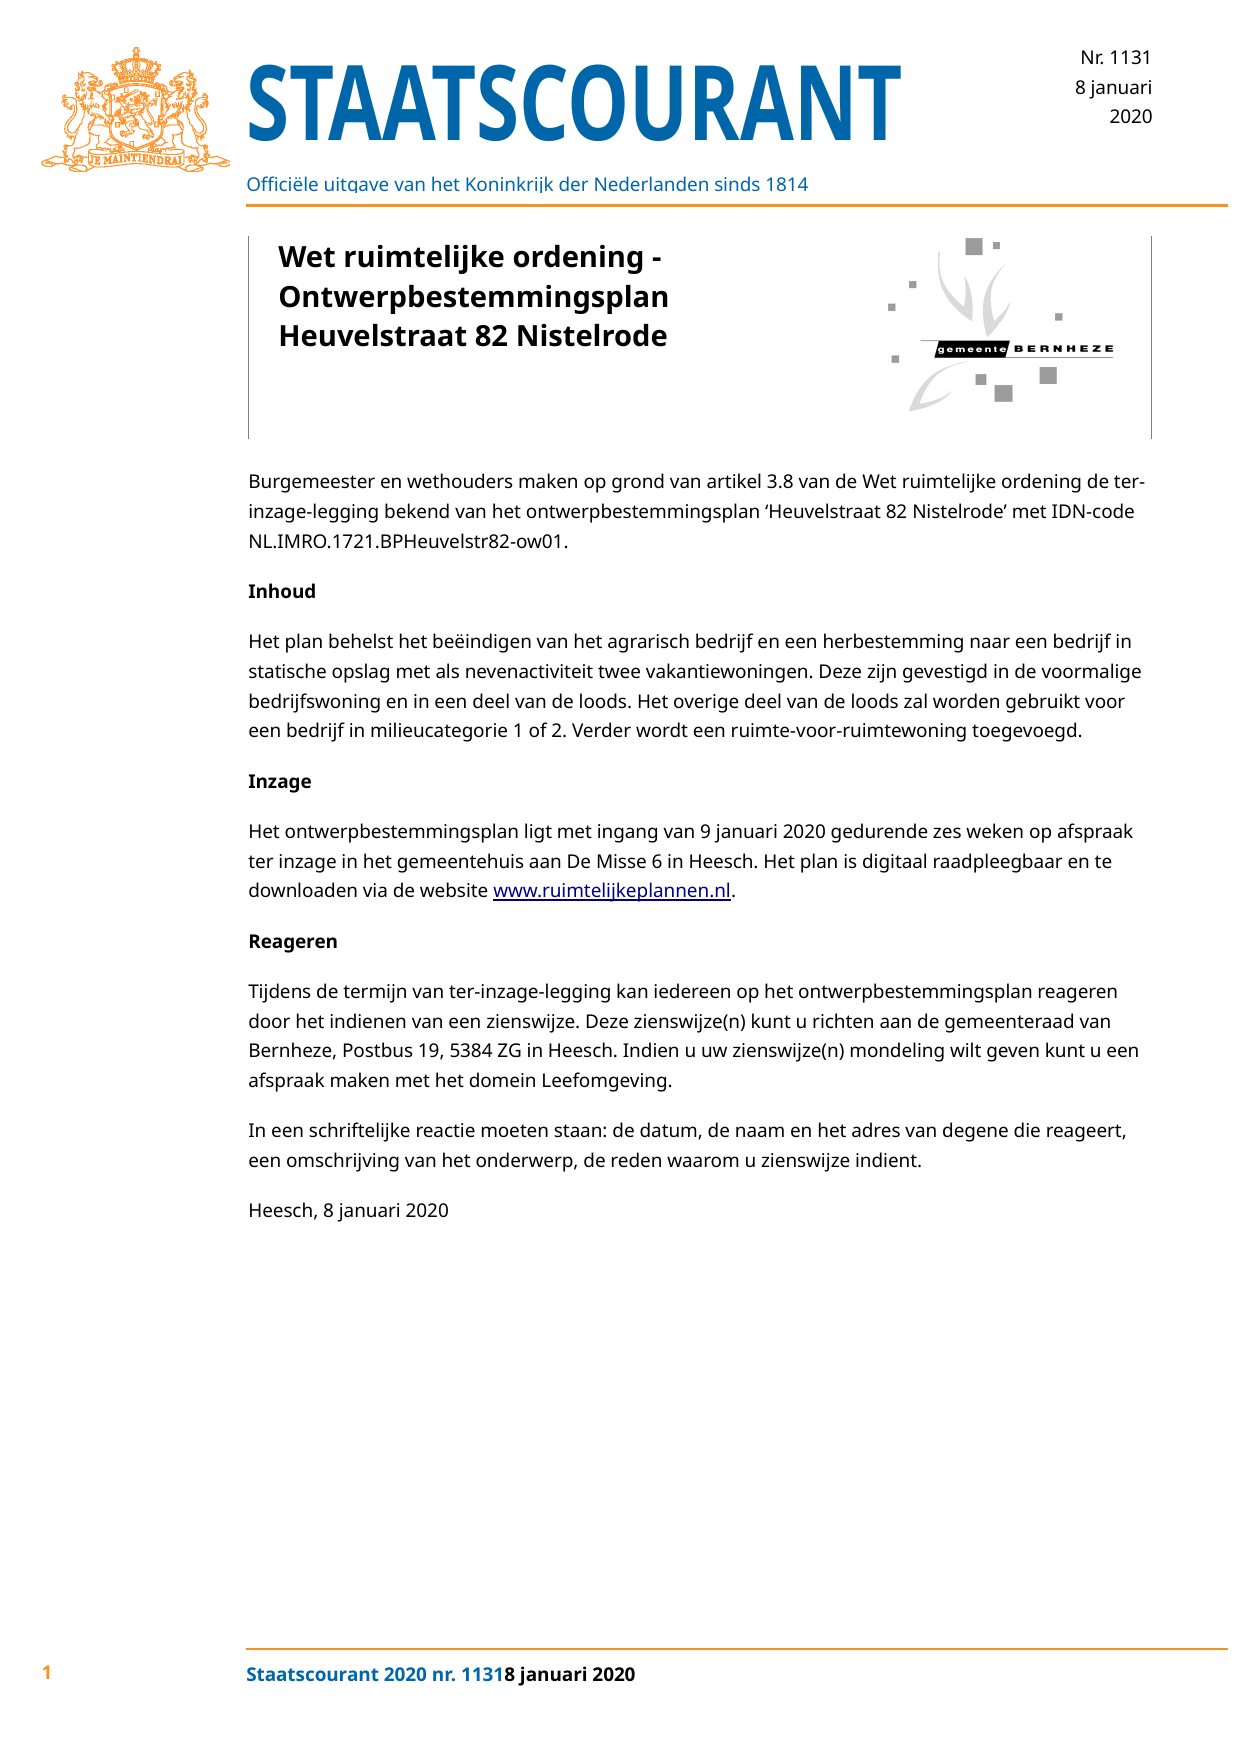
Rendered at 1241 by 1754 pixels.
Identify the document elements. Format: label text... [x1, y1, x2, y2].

text Burgemeester en wethouders maken op grond van artikel 3.8 van de Wet ruimtelijke ordening de ter-inzage-legging bekend van het ontwerpbestemmingsplan ‘Heuvelstraat 82 Nistelrode’ met IDN-code NL.IMRO.1721.BPHeuvelstr82-ow01. [248, 469, 1152, 553]
text Inzage [248, 768, 1152, 793]
picture [41, 47, 231, 172]
text Inhoud [248, 578, 1152, 604]
table_header Wet ruimtelijke ordening - Ontwerpbestemmingsplan Heuvelstraat 82 Nistelrode [249, 236, 850, 439]
text Reageren [248, 928, 1152, 953]
picture [886, 236, 1115, 414]
text Heesch, 8 januari 2020 [248, 1197, 1152, 1223]
text Het plan behelst het beëindigen van het agrarisch bedrijf en een herbestemming naar een bedrijf in statische opslag met als nevenactiviteit twee vakantiewoningen. Deze zijn gevestigd in de voormalige bedrijfswoning en in een deel van de loods. Het overige deel van de loods zal worden gebruikt voor een bedrijf in milieucategorie 1 of 2. Verder wordt een ruimte-voor-ruimtewoning toegevoegd. [248, 629, 1152, 743]
table_header [850, 236, 886, 413]
text Tijdens de termijn van ter-inzage-legging kan iedereen op het ontwerpbestemmingsplan reageren door het indienen van een zienswijze. Deze zienswijze(n) kunt u richten aan de gemeenteraad van Bernheze, Postbus 19, 5384 ZG in Heesch. Indien u uw zienswijze(n) mondeling wilt geven kunt u een afspraak maken met het domein Leefomgeving. [248, 978, 1152, 1093]
table_header [850, 414, 1151, 439]
text Het ontwerpbestemmingsplan ligt met ingang van 9 januari 2020 gedurende zes weken op afspraak ter inzage in het gemeentehuis aan De Misse 6 in Heesch. Het plan is digitaal raadpleegbaar en te downloaden via de website www.ruimtelijkeplannen.nl. [248, 818, 1152, 903]
table_header [1115, 236, 1151, 413]
text In een schriftelijke reactie moeten staan: de datum, de naam en het adres van degene die reageert, een omschrijving van het onderwerp, de reden waarom u zienswijze indient. [248, 1117, 1152, 1173]
